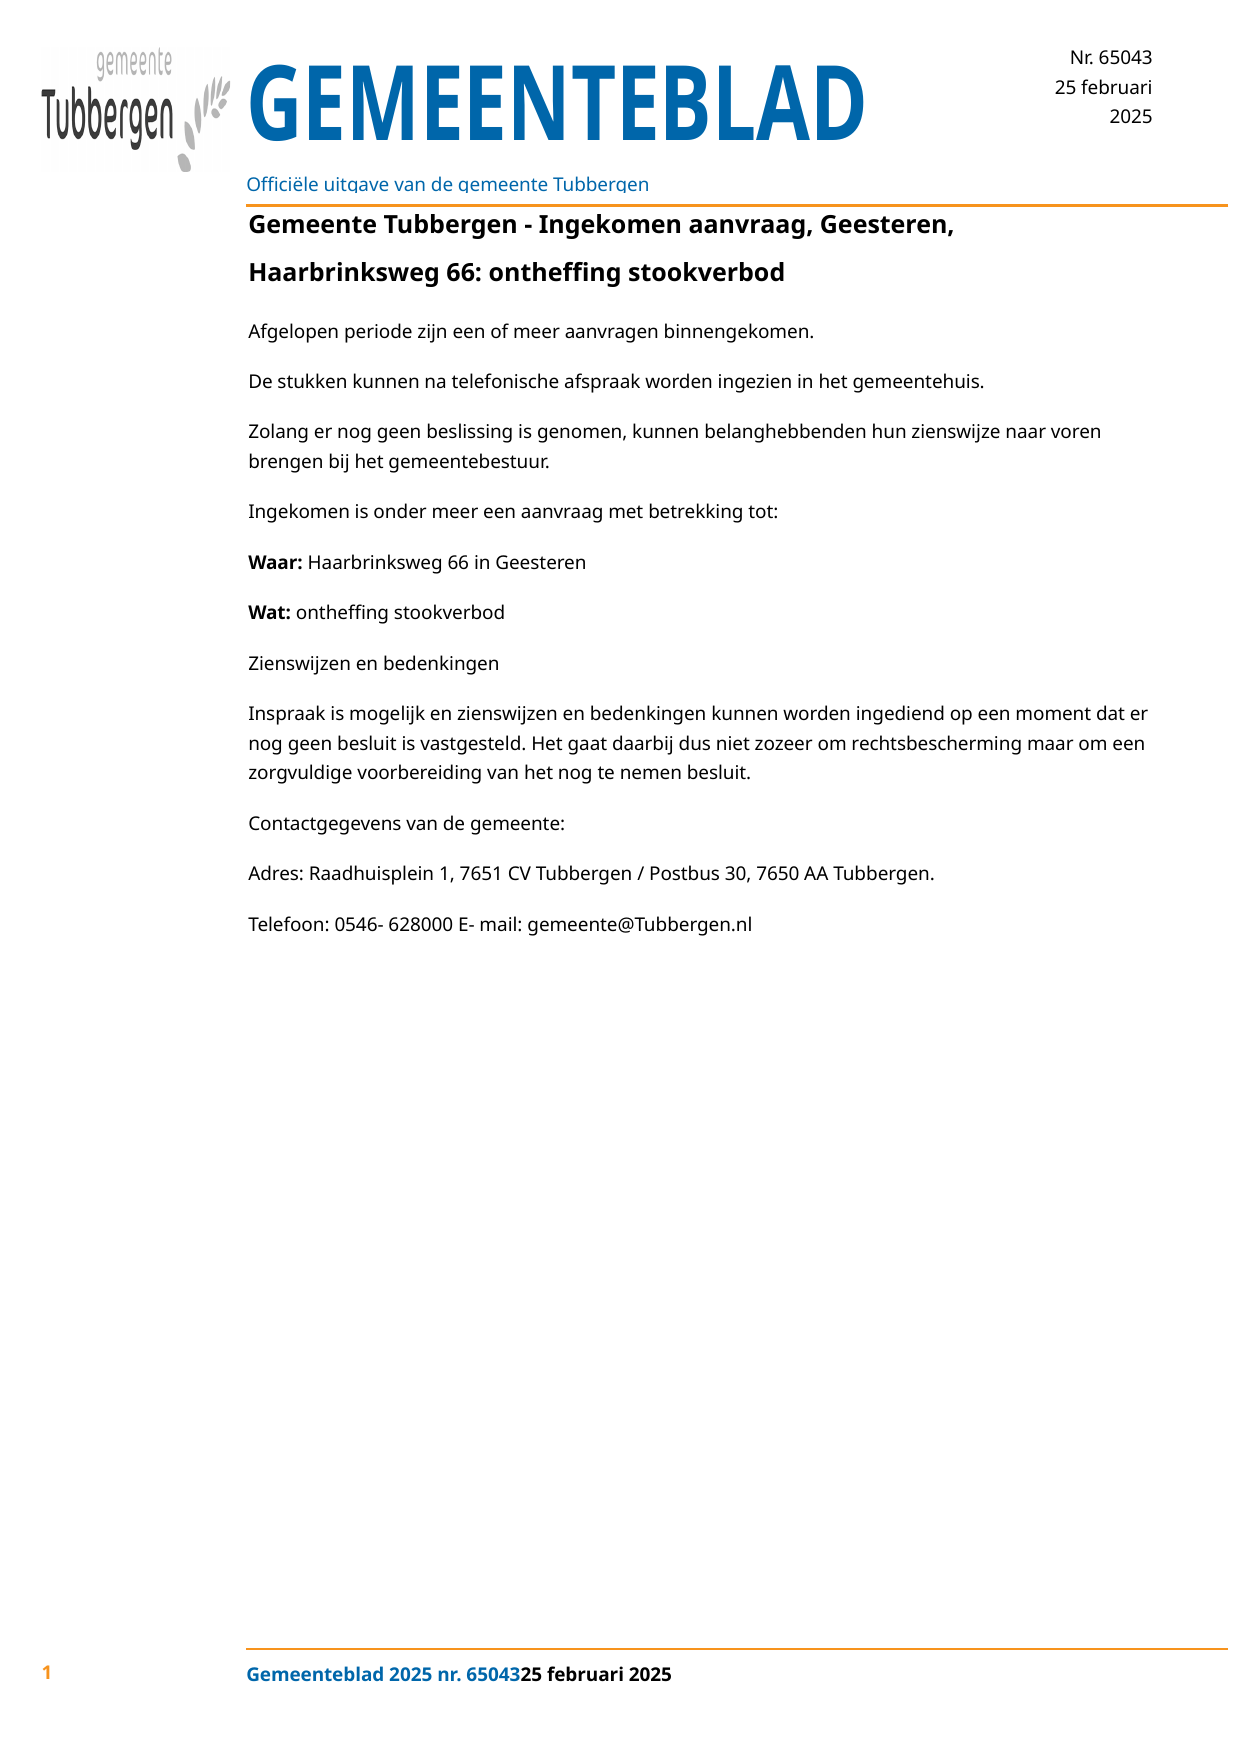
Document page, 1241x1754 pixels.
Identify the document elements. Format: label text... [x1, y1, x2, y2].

text Zolang er nog geen beslissing is genomen, kunnen belanghebbenden hun zienswijze naar voren brengen bij het gemeentebestuur. [248, 419, 1152, 474]
text Adres: Raadhuisplein 1, 7651 CV Tubbergen / Postbus 30, 7650 AA Tubbergen. [248, 860, 1152, 886]
picture [41, 47, 231, 172]
text Contactgegevens van de gemeente: [248, 810, 1152, 836]
text Gemeente Tubbergen - Ingekomen aanvraag, Geesteren, Haarbrinksweg 66: ontheffing stookverbod [248, 207, 1152, 288]
text Wat: ontheffing stookverbod [248, 599, 1152, 625]
text De stukken kunnen na telefonische afspraak worden ingezien in het gemeentehuis. [248, 368, 1152, 394]
text Ingekomen is onder meer een aanvraag met betrekking tot: [248, 499, 1152, 524]
text Inspraak is mogelijk en zienswijzen en bedenkingen kunnen worden ingediend op een moment dat er nog geen besluit is vastgesteld. Het gaat daarbij dus niet zozeer om rechtsbescherming maar om een zorgvuldige voorbereiding van het nog te nemen besluit. [248, 700, 1152, 785]
text Telefoon: 0546- 628000 E- mail: gemeente@Tubbergen.nl [248, 911, 1152, 937]
text Afgelopen periode zijn een of meer aanvragen binnengekomen. [248, 318, 1152, 344]
text Waar: Haarbrinksweg 66 in Geesteren [248, 549, 1152, 575]
text Zienswijzen en bedenkingen [248, 650, 1152, 676]
